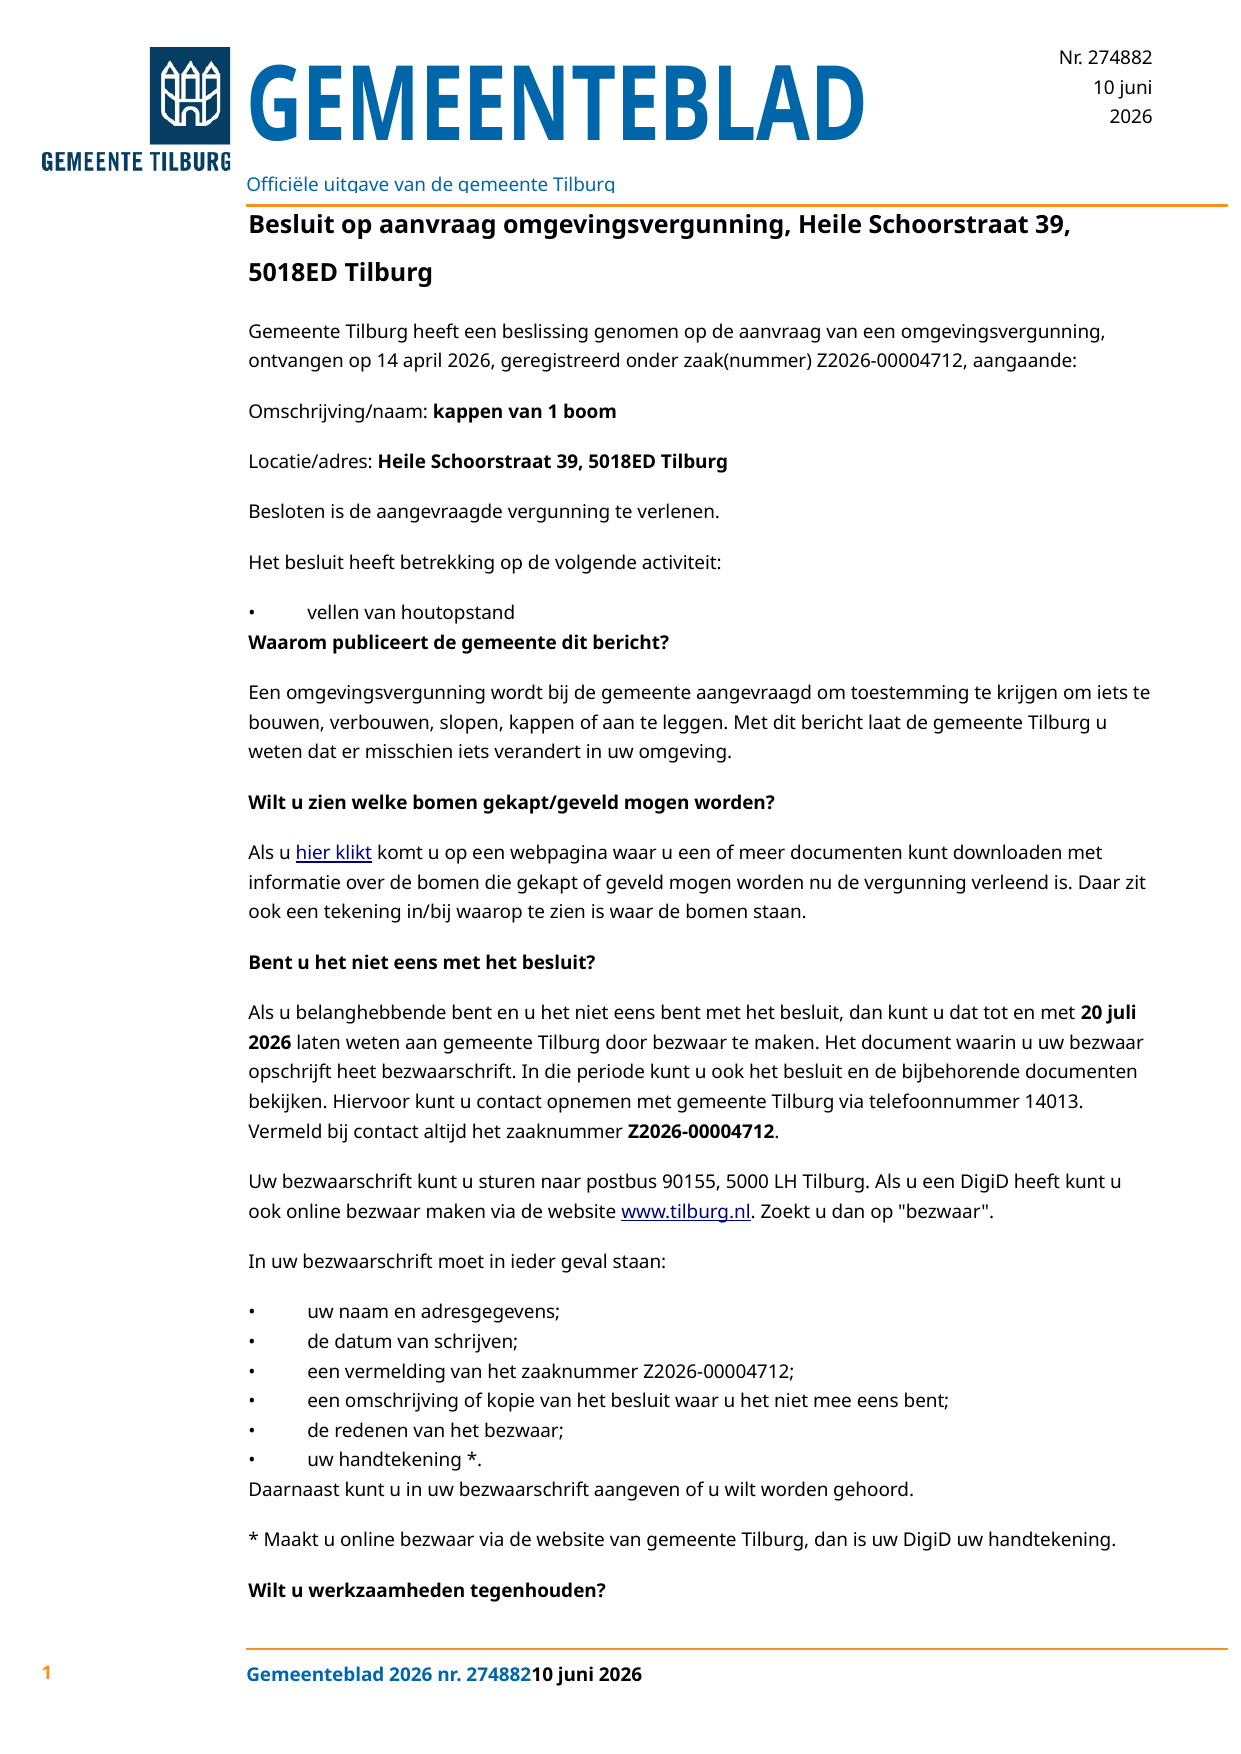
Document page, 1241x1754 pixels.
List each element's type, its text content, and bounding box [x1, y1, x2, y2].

text Als u belanghebbende bent en u het niet eens bent met het besluit, dan kunt u dat tot en met 20 juli 2026 laten weten aan gemeente Tilburg door bezwaar te maken. Het document waarin u uw bezwaar opschrijft heet bezwaarschrift. In die periode kunt u ook het besluit en de bijbehorende documenten bekijken. Hiervoor kunt u contact opnemen met gemeente Tilburg via telefoonnummer 14013. Vermeld bij contact altijd het zaaknummer Z2026-00004712. [248, 999, 1152, 1144]
text Locatie/adres: Heile Schoorstraat 39, 5018ED Tilburg [248, 448, 1152, 474]
text Uw bezwaarschrift kunt u sturen naar postbus 90155, 5000 LH Tilburg. Als u een DigiD heeft kunt u ook online bezwaar maken via de website www.tilburg.nl. Zoekt u dan op "bezwaar". [248, 1168, 1152, 1224]
list een vermelding van het zaaknummer Z2026-00004712; [248, 1358, 1152, 1384]
text Daarnaast kunt u in uw bezwaarschrift aangeven of u wilt worden gehoord. [248, 1476, 1152, 1502]
text * Maakt u online bezwaar via de website van gemeente Tilburg, dan is uw DigiD uw handtekening. [248, 1527, 1152, 1552]
list uw handtekening *. [248, 1447, 1152, 1472]
text Waarom publiceert de gemeente dit bericht? [248, 629, 1152, 655]
text In uw bezwaarschrift moet in ieder geval staan: [248, 1248, 1152, 1274]
list uw naam en adresgegevens; [248, 1299, 1152, 1324]
text Bent u het niet eens met het besluit? [248, 949, 1152, 975]
list een omschrijving of kopie van het besluit waar u het niet mee eens bent; [248, 1387, 1152, 1413]
text Besluit op aanvraag omgevingsvergunning, Heile Schoorstraat 39, 5018ED Tilburg [248, 207, 1152, 288]
picture [41, 47, 231, 172]
text Besloten is de aangevraagde vergunning te verlenen. [248, 499, 1152, 524]
list vellen van houtopstand [248, 599, 1152, 625]
text Gemeente Tilburg heeft een beslissing genomen op de aanvraag van een omgevingsvergunning, ontvangen op 14 april 2026, geregistreerd onder zaak(nummer) Z2026-00004712, aangaande: [248, 318, 1152, 373]
text Het besluit heeft betrekking op de volgende activiteit: [248, 549, 1152, 575]
text Wilt u zien welke bomen gekapt/geveld mogen worden? [248, 789, 1152, 815]
list de datum van schrijven; [248, 1328, 1152, 1354]
text Omschrijving/naam: kappen van 1 boom [248, 398, 1152, 424]
text Wilt u werkzaamheden tegenhouden? [248, 1577, 1152, 1603]
list de redenen van het bezwaar; [248, 1417, 1152, 1443]
text Een omgevingsvergunning wordt bij de gemeente aangevraagd om toestemming te krijgen om iets te bouwen, verbouwen, slopen, kappen of aan te leggen. Met dit bericht laat de gemeente Tilburg u weten dat er misschien iets verandert in uw omgeving. [248, 679, 1152, 764]
text Als u hier klikt komt u op een webpagina waar u een of meer documenten kunt downloaden met informatie over de bomen die gekapt of geveld mogen worden nu de vergunning verleend is. Daar zit ook een tekening in/bij waarop te zien is waar de bomen staan. [248, 839, 1152, 924]
